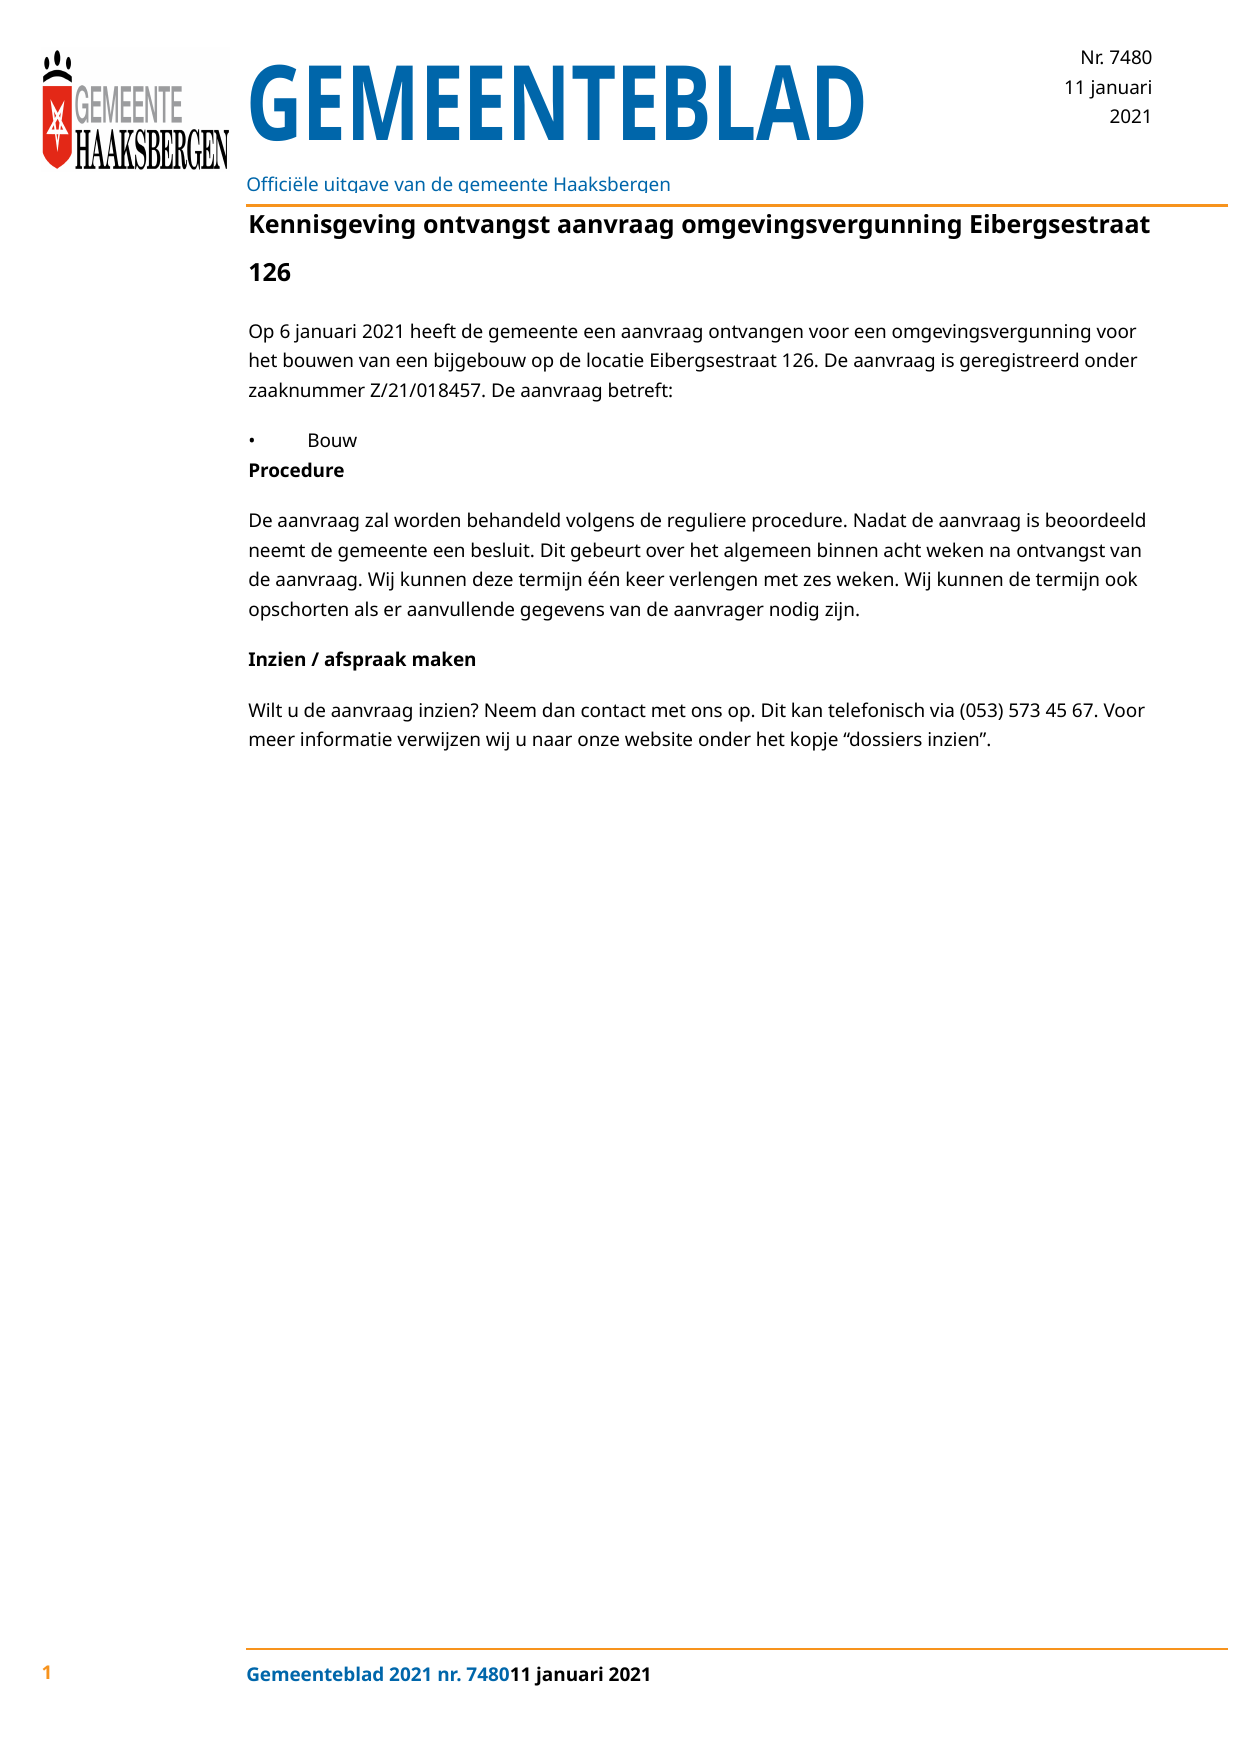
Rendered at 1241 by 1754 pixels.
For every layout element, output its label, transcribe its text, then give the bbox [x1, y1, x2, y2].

text Inzien / afspraak maken [248, 647, 1152, 672]
text De aanvraag zal worden behandeld volgens de reguliere procedure. Nadat de aanvraag is beoordeeld neemt de gemeente een besluit. Dit gebeurt over het algemeen binnen acht weken na ontvangst van de aanvraag. Wij kunnen deze termijn één keer verlengen met zes weken. Wij kunnen de termijn ook opschorten als er aanvullende gegevens van de aanvrager nodig zijn. [248, 507, 1152, 622]
text Procedure [248, 457, 1152, 483]
picture [41, 47, 231, 172]
text Wilt u de aanvraag inzien? Neem dan contact met ons op. Dit kan telefonisch via (053) 573 45 67. Voor meer informatie verwijzen wij u naar onze website onder het kopje “dossiers inzien”. [248, 697, 1152, 752]
list Bouw [248, 427, 1152, 453]
text Kennisgeving ontvangst aanvraag omgevingsvergunning Eibergsestraat 126 [248, 207, 1152, 288]
text Op 6 januari 2021 heeft de gemeente een aanvraag ontvangen voor een omgevingsvergunning voor het bouwen van een bijgebouw op de locatie Eibergsestraat 126. De aanvraag is geregistreerd onder zaaknummer Z/21/018457. De aanvraag betreft: [248, 318, 1152, 403]
